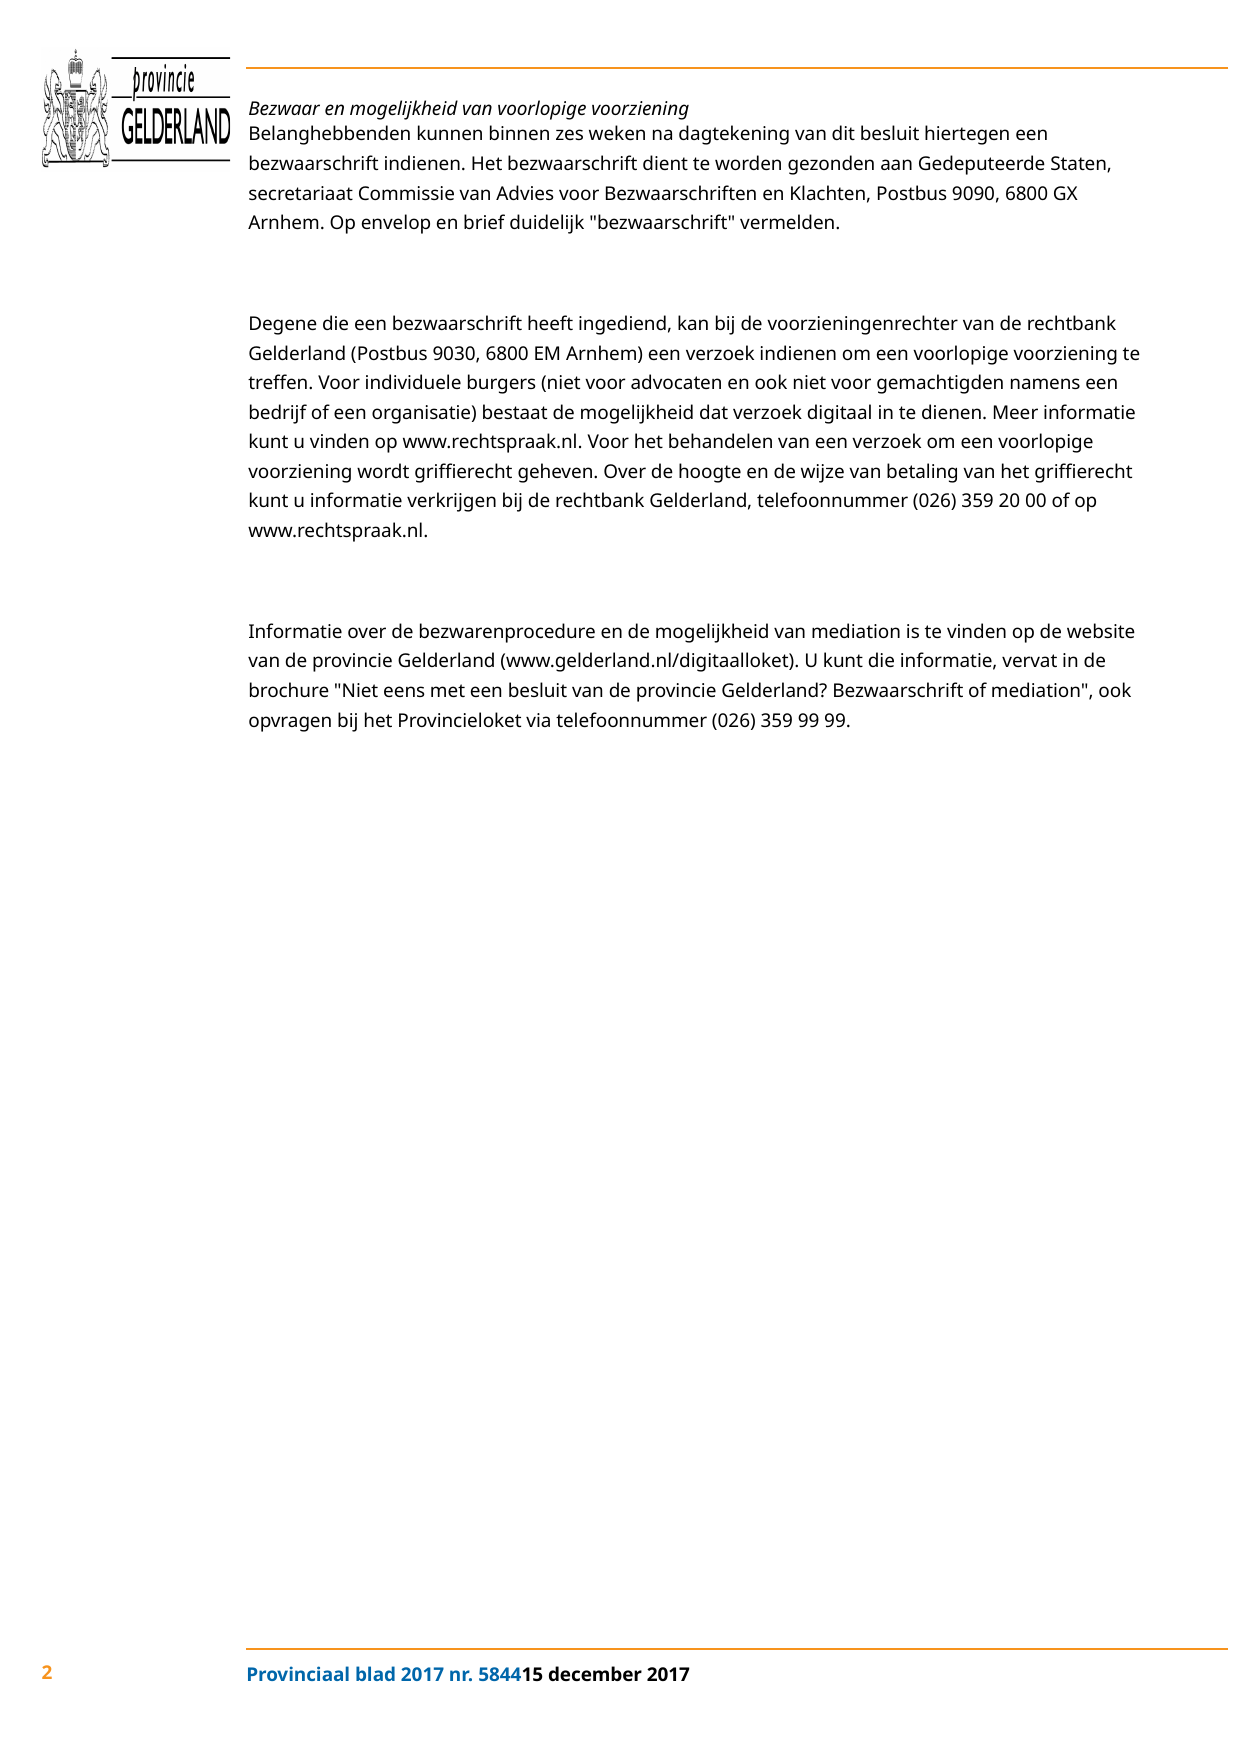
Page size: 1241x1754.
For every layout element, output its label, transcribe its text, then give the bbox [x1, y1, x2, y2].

text Bezwaar en mogelijkheid van voorlopige voorziening [248, 95, 1152, 121]
picture [41, 47, 231, 172]
text Degene die een bezwaarschrift heeft ingediend, kan bij de voorzieningenrechter van de rechtbank Gelderland (Postbus 9030, 6800 EM Arnhem) een verzoek indienen om een voorlopige voorziening te treffen. Voor individuele burgers (niet voor advocaten en ook niet voor gemachtigden namens een bedrijf of een organisatie) bestaat de mogelijkheid dat verzoek digitaal in te dienen. Meer informatie kunt u vinden op www.rechtspraak.nl. Voor het behandelen van een verzoek om een voorlopige voorziening wordt griffierecht geheven. Over de hoogte en de wijze van betaling van het griffierecht kunt u informatie verkrijgen bij de rechtbank Gelderland, telefoonnummer (026) 359 20 00 of op www.rechtspraak.nl. [248, 310, 1152, 543]
text Informatie over de bezwarenprocedure en de mogelijkheid van mediation is te vinden op de website van de provincie Gelderland (www.gelderland.nl/digitaalloket). U kunt die informatie, vervat in de brochure "Niet eens met een besluit van de provincie Gelderland? Bezwaarschrift of mediation", ook opvragen bij het Provincieloket via telefoonnummer (026) 359 99 99. [248, 618, 1152, 732]
text Belanghebbenden kunnen binnen zes weken na dagtekening van dit besluit hiertegen een bezwaarschrift indienen. Het bezwaarschrift dient te worden gezonden aan Gedeputeerde Staten, secretariaat Commissie van Advies voor Bezwaarschriften en Klachten, Postbus 9090, 6800 GX Arnhem. Op envelop en brief duidelijk "bezwaarschrift" vermelden. [248, 121, 1152, 235]
